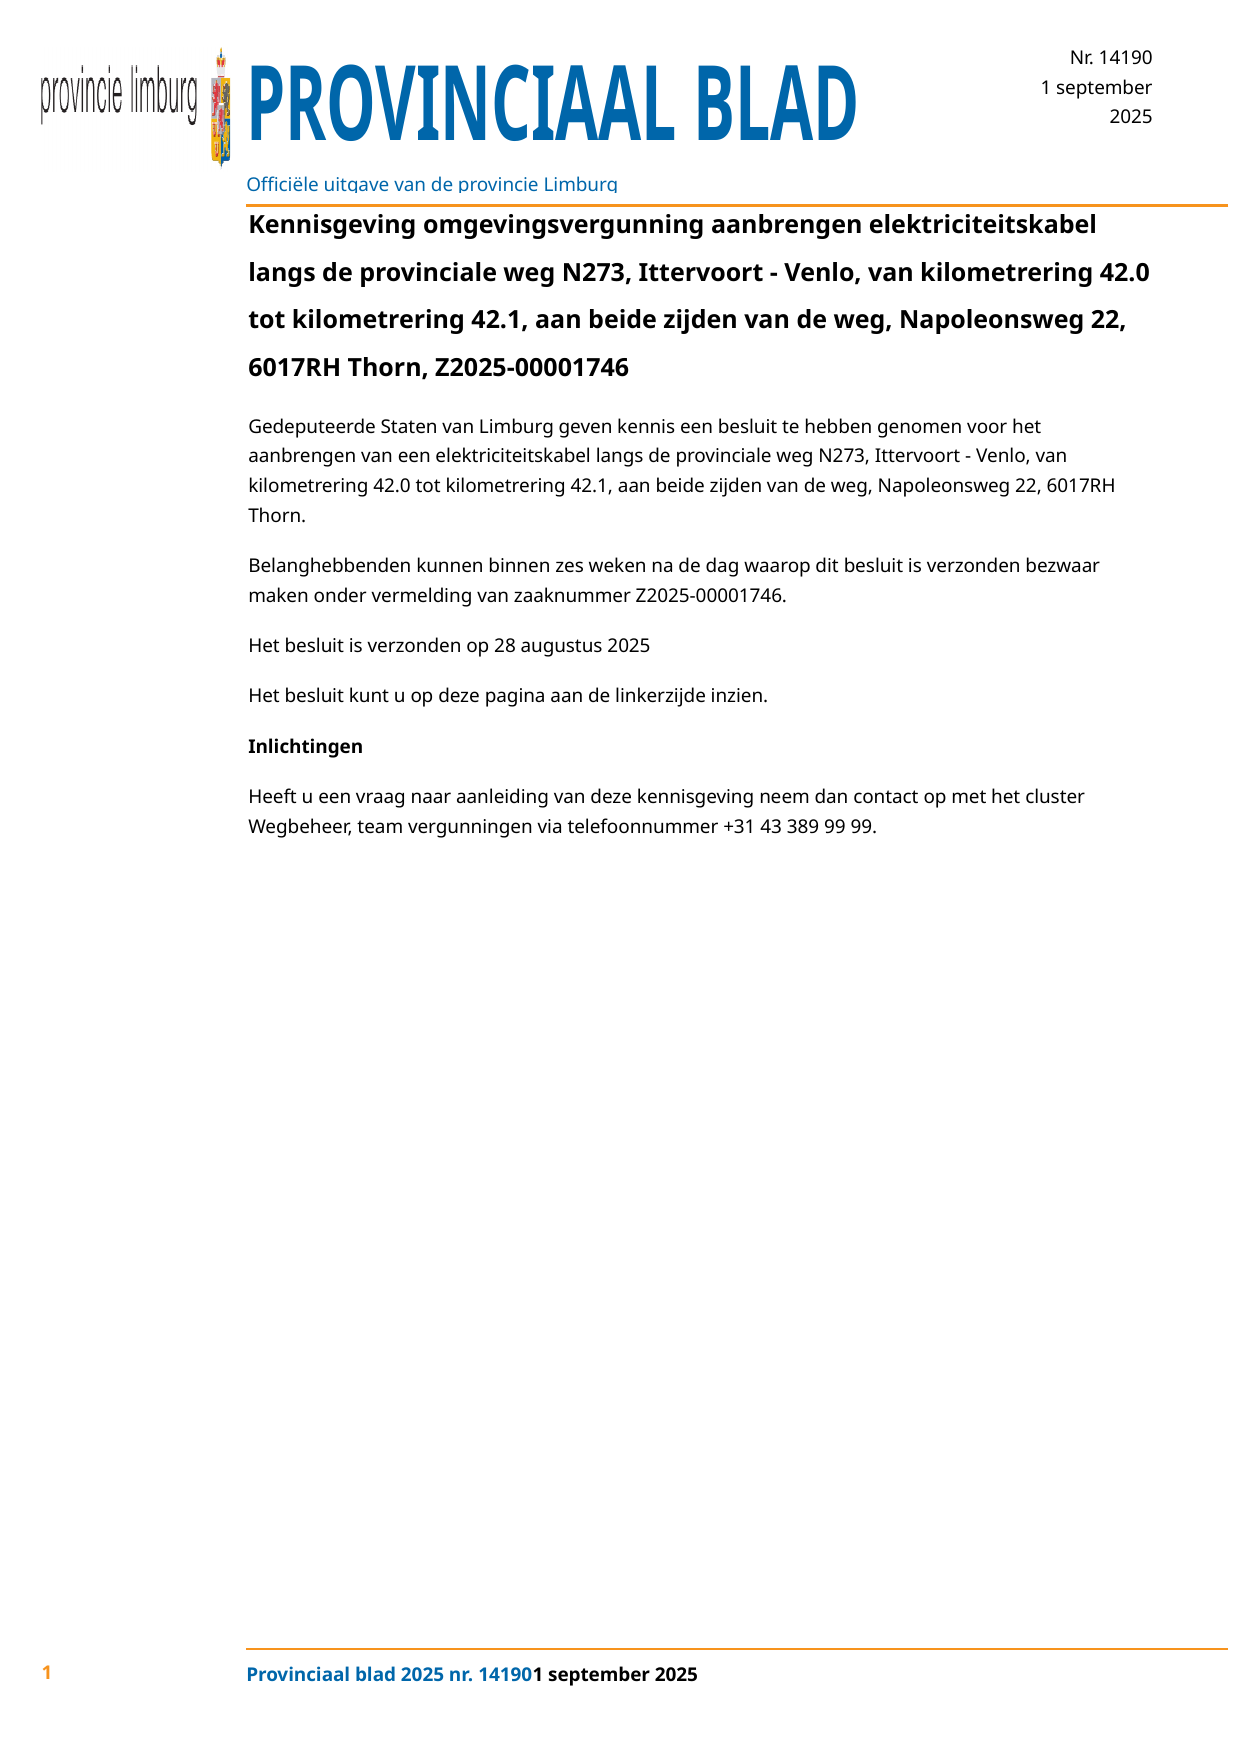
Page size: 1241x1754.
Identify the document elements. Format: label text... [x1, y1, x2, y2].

text Het besluit kunt u op deze pagina aan de linkerzijde inzien. [248, 683, 1152, 708]
text Heeft u een vraag naar aanleiding van deze kennisgeving neem dan contact op met het cluster Wegbeheer, team vergunningen via telefoonnummer +31 43 389 99 99. [248, 783, 1152, 839]
text Inlichtingen [248, 733, 1152, 759]
text Het besluit is verzonden op 28 augustus 2025 [248, 632, 1152, 658]
picture [41, 47, 231, 172]
text Gedeputeerde Staten van Limburg geven kennis een besluit te hebben genomen voor het aanbrengen van een elektriciteitskabel langs de provinciale weg N273, Ittervoort - Venlo, van kilometrering 42.0 tot kilometrering 42.1, aan beide zijden van de weg, Napoleonsweg 22, 6017RH Thorn. [248, 413, 1152, 528]
text Belanghebbenden kunnen binnen zes weken na de dag waarop dit besluit is verzonden bezwaar maken onder vermelding van zaaknummer Z2025-00001746. [248, 552, 1152, 608]
text Kennisgeving omgevingsvergunning aanbrengen elektriciteitskabel langs de provinciale weg N273, Ittervoort - Venlo, van kilometrering 42.0 tot kilometrering 42.1, aan beide zijden van de weg, Napoleonsweg 22, 6017RH Thorn, Z2025-00001746 [248, 207, 1152, 384]
